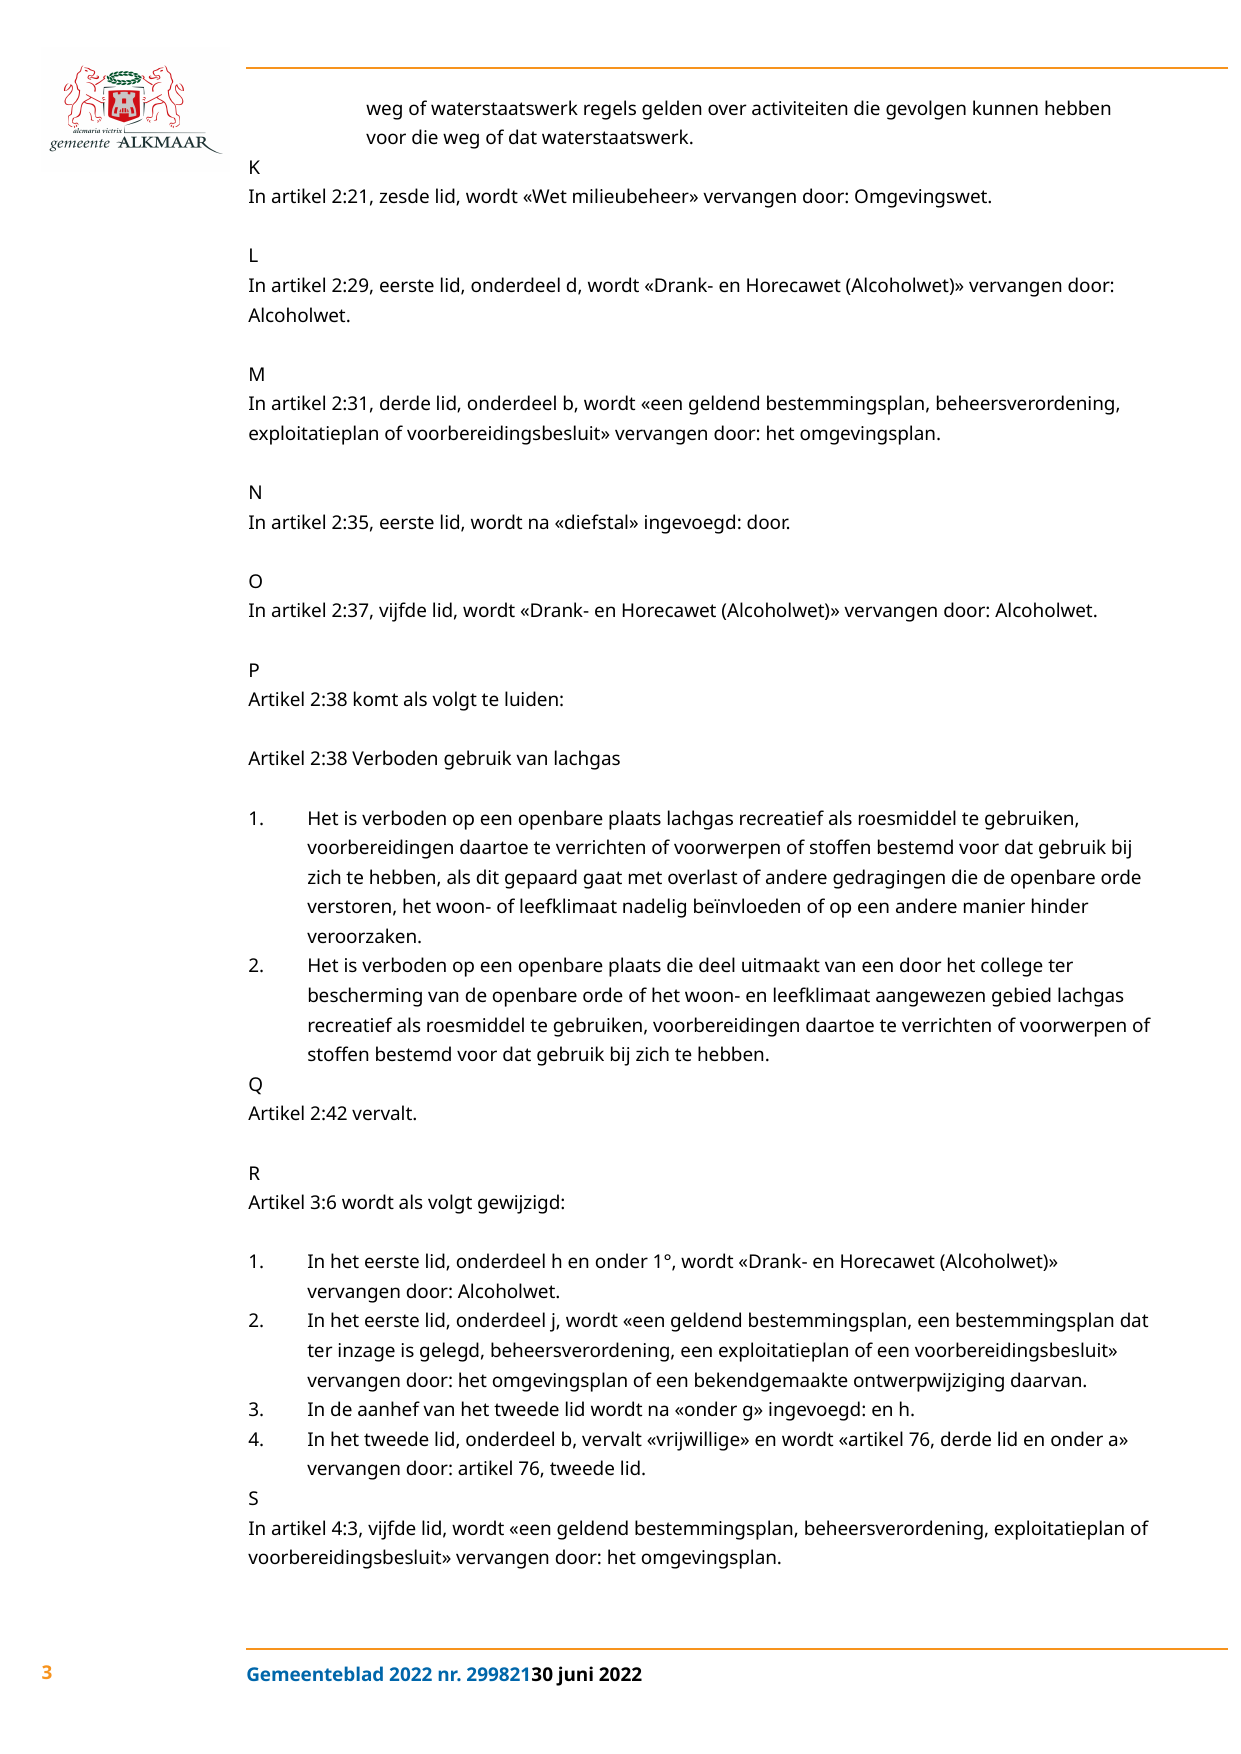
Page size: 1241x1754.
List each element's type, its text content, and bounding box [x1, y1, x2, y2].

list Het is verboden op een openbare plaats die deel uitmaakt van een door het college ter bescherming van de openbare orde of het woon- en leefklimaat aangewezen gebied lachgas recreatief als roesmiddel te gebruiken, voorbereidingen daartoe te verrichten of voorwerpen of stoffen bestemd voor dat gebruik bij zich te hebben. [248, 953, 1152, 1067]
list weg of waterstaatswerk regels gelden over activiteiten die gevolgen kunnen hebben voor die weg of dat waterstaatswerk. [307, 95, 1152, 150]
text Q [248, 1071, 1152, 1097]
text Artikel 3:6 wordt als volgt gewijzigd: [248, 1189, 1152, 1215]
text Artikel 2:38 Verboden gebruik van lachgas [248, 746, 1152, 771]
text R [248, 1160, 1152, 1186]
list Het is verboden op een openbare plaats lachgas recreatief als roesmiddel te gebruiken, voorbereidingen daartoe te verrichten of voorwerpen of stoffen bestemd voor dat gebruik bij zich te hebben, als dit gepaard gaat met overlast of andere gedragingen die de openbare orde verstoren, het woon- of leefklimaat nadelig beïnvloeden of op een andere manier hinder veroorzaken. [248, 805, 1152, 949]
text In artikel 2:21, zesde lid, wordt «Wet milieubeheer» vervangen door: Omgevingswet. [248, 183, 1152, 209]
list In het eerste lid, onderdeel h en onder 1°, wordt «Drank- en Horecawet (Alcoholwet)» vervangen door: Alcoholwet. [248, 1248, 1152, 1304]
text L [248, 243, 1152, 268]
text In artikel 4:3, vijfde lid, wordt «een geldend bestemmingsplan, beheersverordening, exploitatieplan of voorbereidingsbesluit» vervangen door: het omgevingsplan. [248, 1515, 1152, 1570]
text Artikel 2:42 vervalt. [248, 1101, 1152, 1126]
text In artikel 2:31, derde lid, onderdeel b, wordt «een geldend bestemmingsplan, beheersverordening, exploitatieplan of voorbereidingsbesluit» vervangen door: het omgevingsplan. [248, 391, 1152, 446]
text P [248, 657, 1152, 683]
list In het tweede lid, onderdeel b, vervalt «vrijwillige» en wordt «artikel 76, derde lid en onder a» vervangen door: artikel 76, tweede lid. [248, 1426, 1152, 1481]
text N [248, 479, 1152, 505]
picture [41, 47, 231, 172]
text K [248, 154, 1152, 180]
text In artikel 2:29, eerste lid, onderdeel d, wordt «Drank- en Horecawet (Alcoholwet)» vervangen door: Alcoholwet. [248, 272, 1152, 328]
text In artikel 2:37, vijfde lid, wordt «Drank- en Horecawet (Alcoholwet)» vervangen door: Alcoholwet. [248, 598, 1152, 623]
list In de aanhef van het tweede lid wordt na «onder g» ingevoegd: en h. [248, 1396, 1152, 1422]
text S [248, 1485, 1152, 1511]
text In artikel 2:35, eerste lid, wordt na «diefstal» ingevoegd: door. [248, 509, 1152, 535]
list In het eerste lid, onderdeel j, wordt «een geldend bestemmingsplan, een bestemmingsplan dat ter inzage is gelegd, beheersverordening, een exploitatieplan of een voorbereidingsbesluit» vervangen door: het omgevingsplan of een bekendgemaakte ontwerpwijziging daarvan. [248, 1308, 1152, 1393]
text M [248, 361, 1152, 387]
text Artikel 2:38 komt als volgt te luiden: [248, 686, 1152, 712]
text O [248, 568, 1152, 594]
